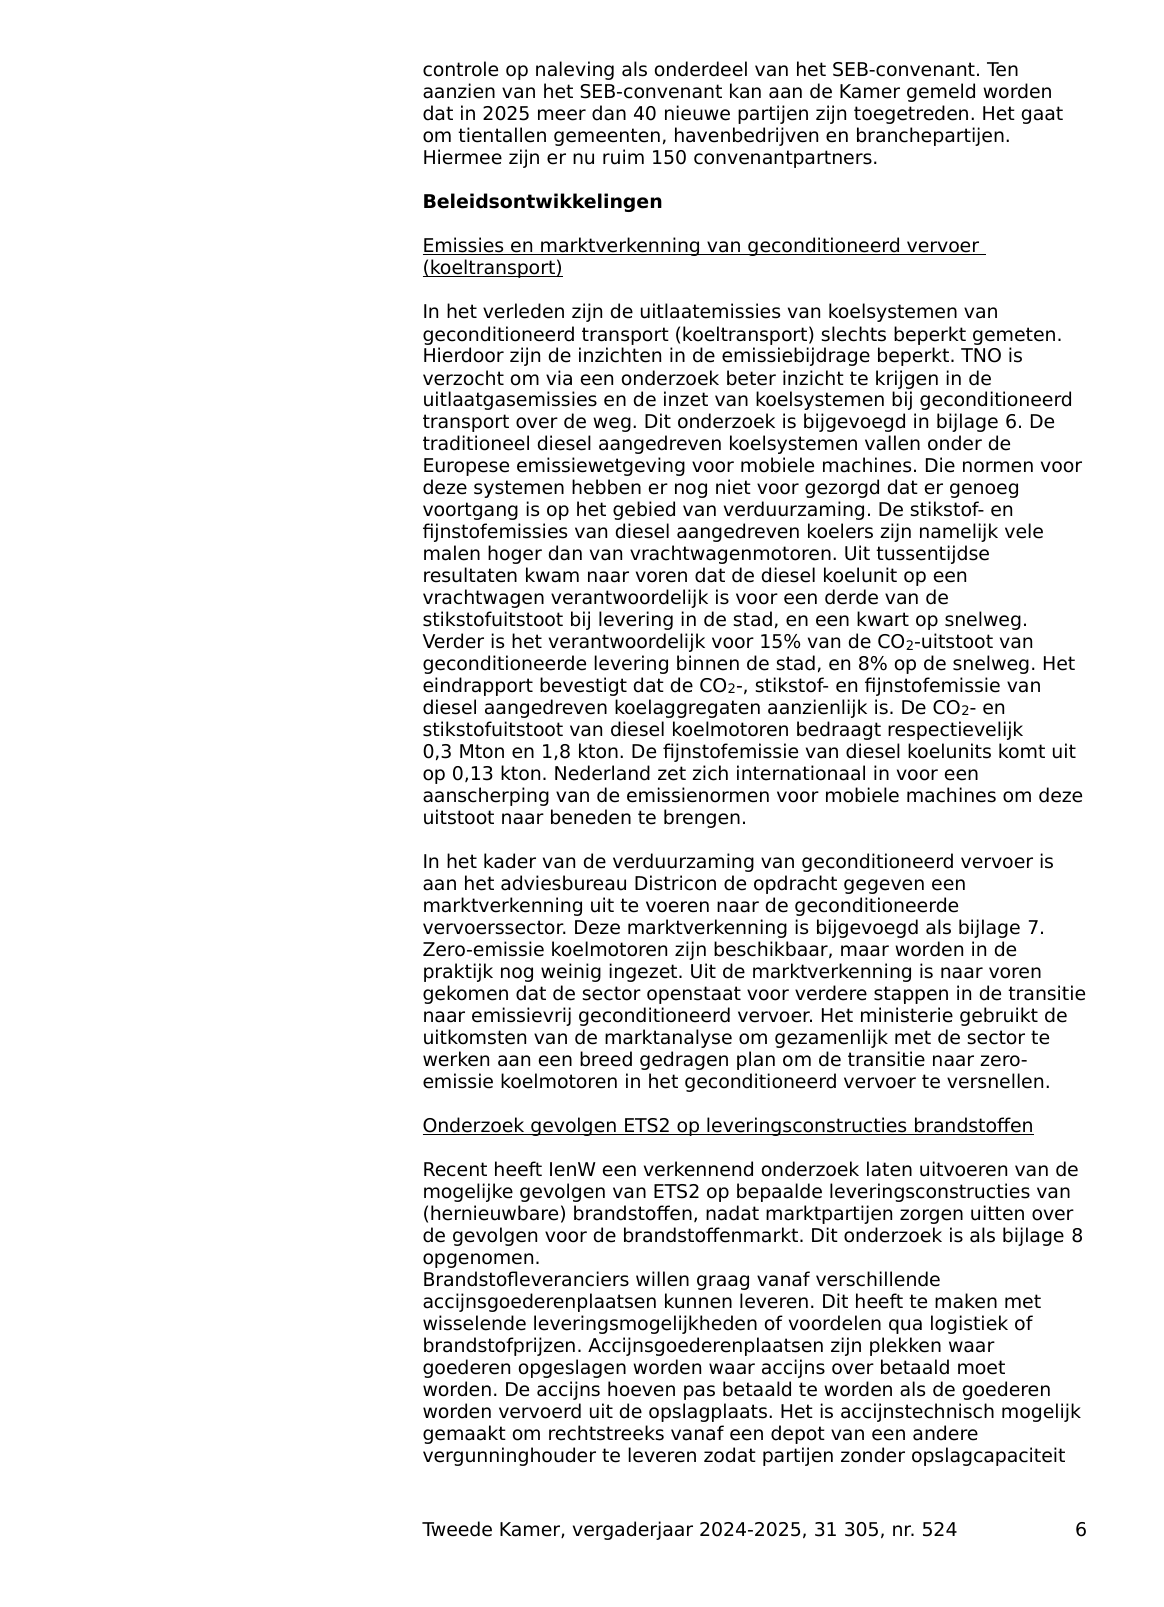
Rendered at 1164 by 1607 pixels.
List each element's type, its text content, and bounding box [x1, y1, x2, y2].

text In het verleden zijn de uitlaatemissies van koelsystemen van geconditioneerd transport (koeltransport) slechts beperkt gemeten. Hierdoor zijn de inzichten in de emissiebijdrage beperkt. TNO is verzocht om via een onderzoek beter inzicht te krijgen in de uitlaatgasemissies en de inzet van koelsystemen bij geconditioneerd transport over de weg. Dit onderzoek is bijgevoegd in bijlage 6. De traditioneel diesel aangedreven koelsystemen vallen onder de Europese emissiewetgeving voor mobiele machines. Die normen voor deze systemen hebben er nog niet voor gezorgd dat er genoeg voortgang is op het gebied van verduurzaming. De stikstof- en fijnstofemissies van diesel aangedreven koelers zijn namelijk vele malen hoger dan van vrachtwagenmotoren. Uit tussentijdse resultaten kwam naar voren dat de diesel koelunit op een vrachtwagen verantwoordelijk is voor een derde van de stikstofuitstoot bij levering in de stad, en een kwart op snelweg. Verder is het verantwoordelijk voor 15% van de CO2-uitstoot van geconditioneerde levering binnen de stad, en 8% op de snelweg. Het eindrapport bevestigt dat de CO2-, stikstof- en fijnstofemissie van diesel aangedreven koelaggregaten aanzienlijk is. De CO2- en stikstofuitstoot van diesel koelmotoren bedraagt respectievelijk 0,3 Mton en 1,8 kton. De fijnstofemissie van diesel koelunits komt uit op 0,13 kton. Nederland zet zich internationaal in voor een aanscherping van de emissienormen voor mobiele machines om deze uitstoot naar beneden te brengen. [422, 301, 1087, 829]
text Brandstofleveranciers willen graag vanaf verschillende accijnsgoederenplaatsen kunnen leveren. Dit heeft te maken met wisselende leveringsmogelijkheden of voordelen qua logistiek of brandstofprijzen. Accijnsgoederenplaatsen zijn plekken waar goederen opgeslagen worden waar accijns over betaald moet worden. De accijns hoeven pas betaald te worden als de goederen worden vervoerd uit de opslagplaats. Het is accijnstechnisch mogelijk gemaakt om rechtstreeks vanaf een depot van een andere vergunninghouder te leveren zodat partijen zonder opslagcapaciteit [422, 1269, 1087, 1467]
subtitle Beleidsontwikkelingen [422, 191, 1087, 213]
subtitle Emissies en marktverkenning van geconditioneerd vervoer (koeltransport) [422, 235, 1087, 279]
text In het kader van de verduurzaming van geconditioneerd vervoer is aan het adviesbureau Districon de opdracht gegeven een marktverkenning uit te voeren naar de geconditioneerde vervoerssector. Deze marktverkenning is bijgevoegd als bijlage 7. Zero-emissie koelmotoren zijn beschikbaar, maar worden in de praktijk nog weinig ingezet. Uit de marktverkenning is naar voren gekomen dat de sector openstaat voor verdere stappen in de transitie naar emissievrij geconditioneerd vervoer. Het ministerie gebruikt de uitkomsten van de marktanalyse om gezamenlijk met de sector te werken aan een breed gedragen plan om de transitie naar zero-emissie koelmotoren in het geconditioneerd vervoer te versnellen. [422, 851, 1087, 1093]
text controle op naleving als onderdeel van het SEB-convenant. Ten aanzien van het SEB-convenant kan aan de Kamer gemeld worden dat in 2025 meer dan 40 nieuwe partijen zijn toegetreden. Het gaat om tientallen gemeenten, havenbedrijven en branchepartijen. Hiermee zijn er nu ruim 150 convenantpartners. [422, 59, 1087, 169]
text Recent heeft IenW een verkennend onderzoek laten uitvoeren van de mogelijke gevolgen van ETS2 op bepaalde leveringsconstructies van (hernieuwbare) brandstoffen, nadat marktpartijen zorgen uitten over de gevolgen voor de brandstoffenmarkt. Dit onderzoek is als bijlage 8 opgenomen. [422, 1159, 1087, 1269]
subtitle Onderzoek gevolgen ETS2 op leveringsconstructies brandstoffen [422, 1115, 1087, 1137]
